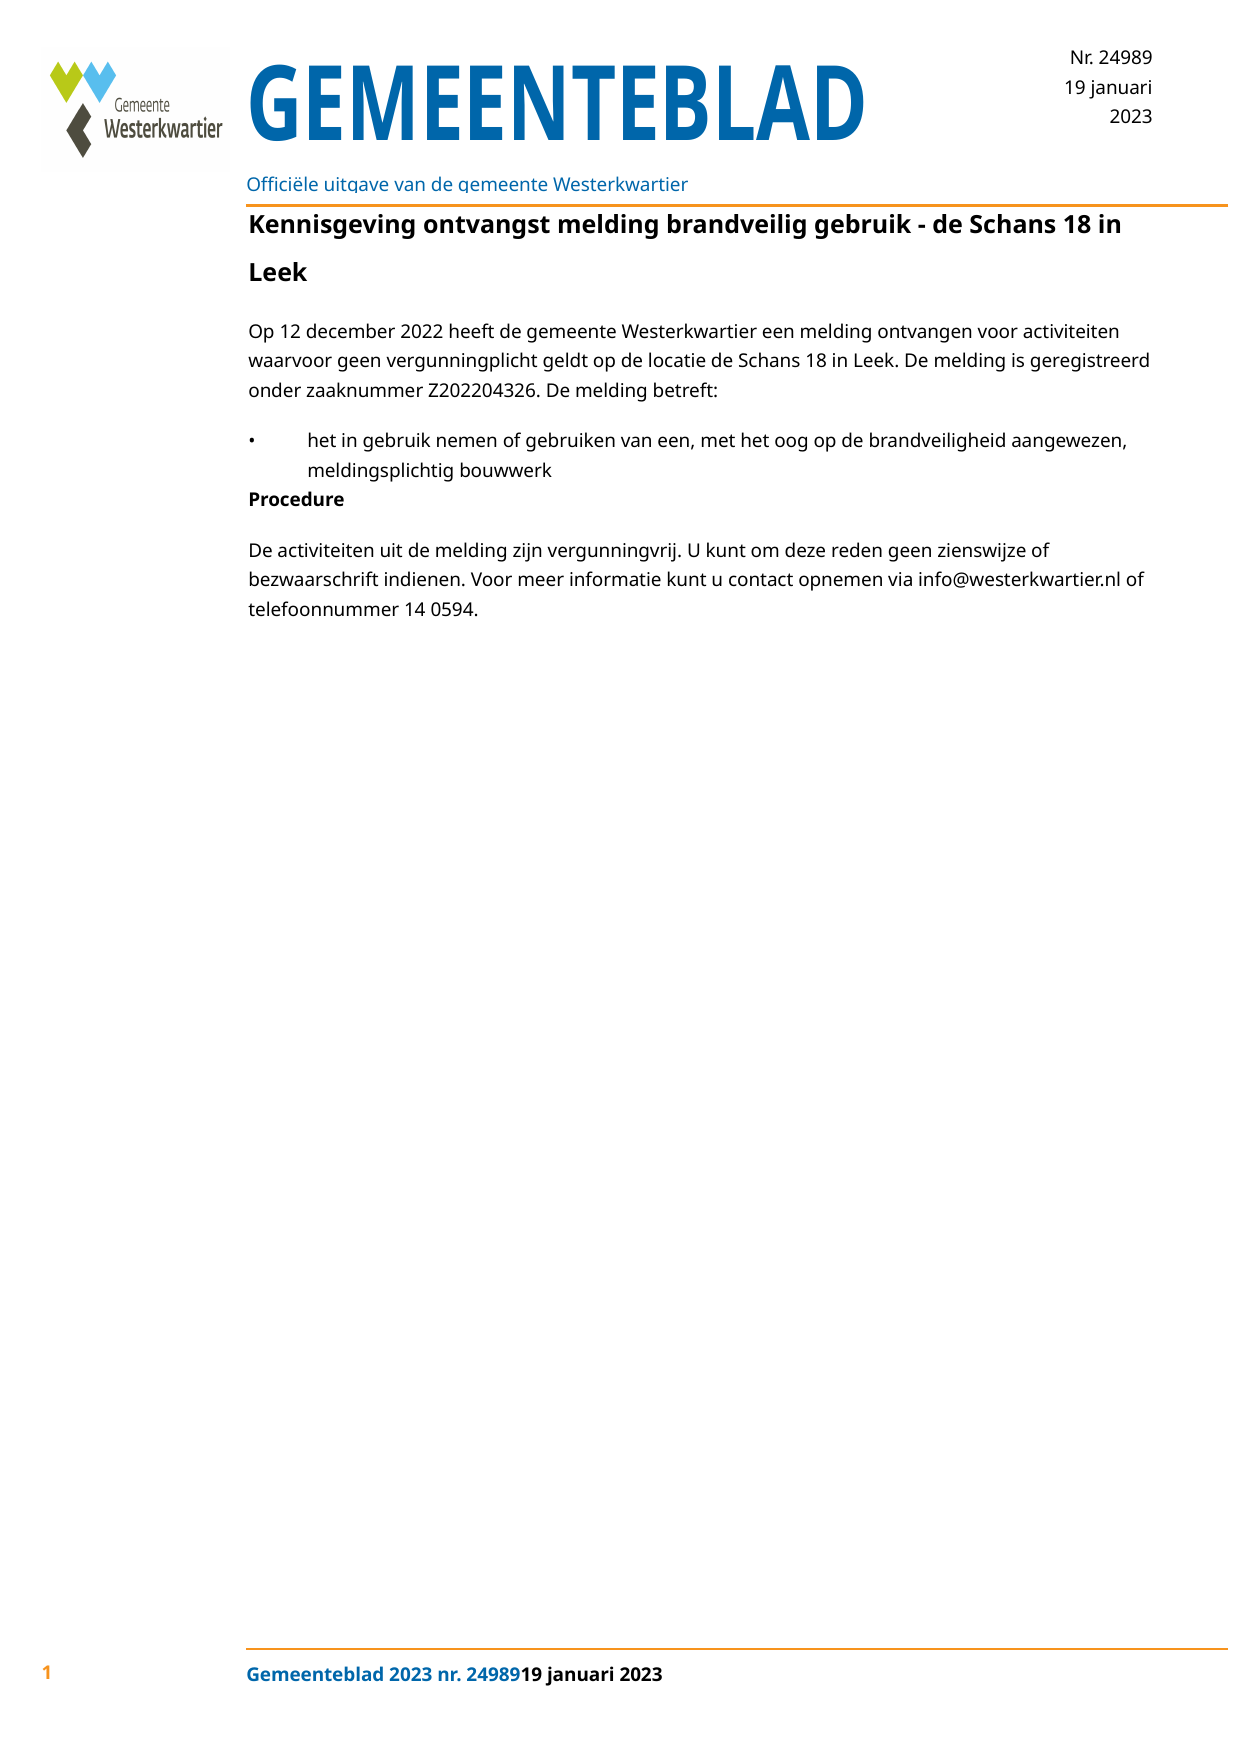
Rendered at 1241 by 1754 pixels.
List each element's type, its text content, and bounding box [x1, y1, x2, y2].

text Kennisgeving ontvangst melding brandveilig gebruik - de Schans 18 in Leek [248, 207, 1152, 288]
picture [41, 47, 231, 172]
text De activiteiten uit de melding zijn vergunningvrij. U kunt om deze reden geen zienswijze of bezwaarschrift indienen. Voor meer informatie kunt u contact opnemen via info@westerkwartier.nl of telefoonnummer 14 0594. [248, 537, 1152, 622]
text Procedure [248, 487, 1152, 512]
text Op 12 december 2022 heeft de gemeente Westerkwartier een melding ontvangen voor activiteiten waarvoor geen vergunningplicht geldt op de locatie de Schans 18 in Leek. De melding is geregistreerd onder zaaknummer Z202204326. De melding betreft: [248, 318, 1152, 403]
list het in gebruik nemen of gebruiken van een, met het oog op de brandveiligheid aangewezen, meldingsplichtig bouwwerk [248, 427, 1152, 483]
